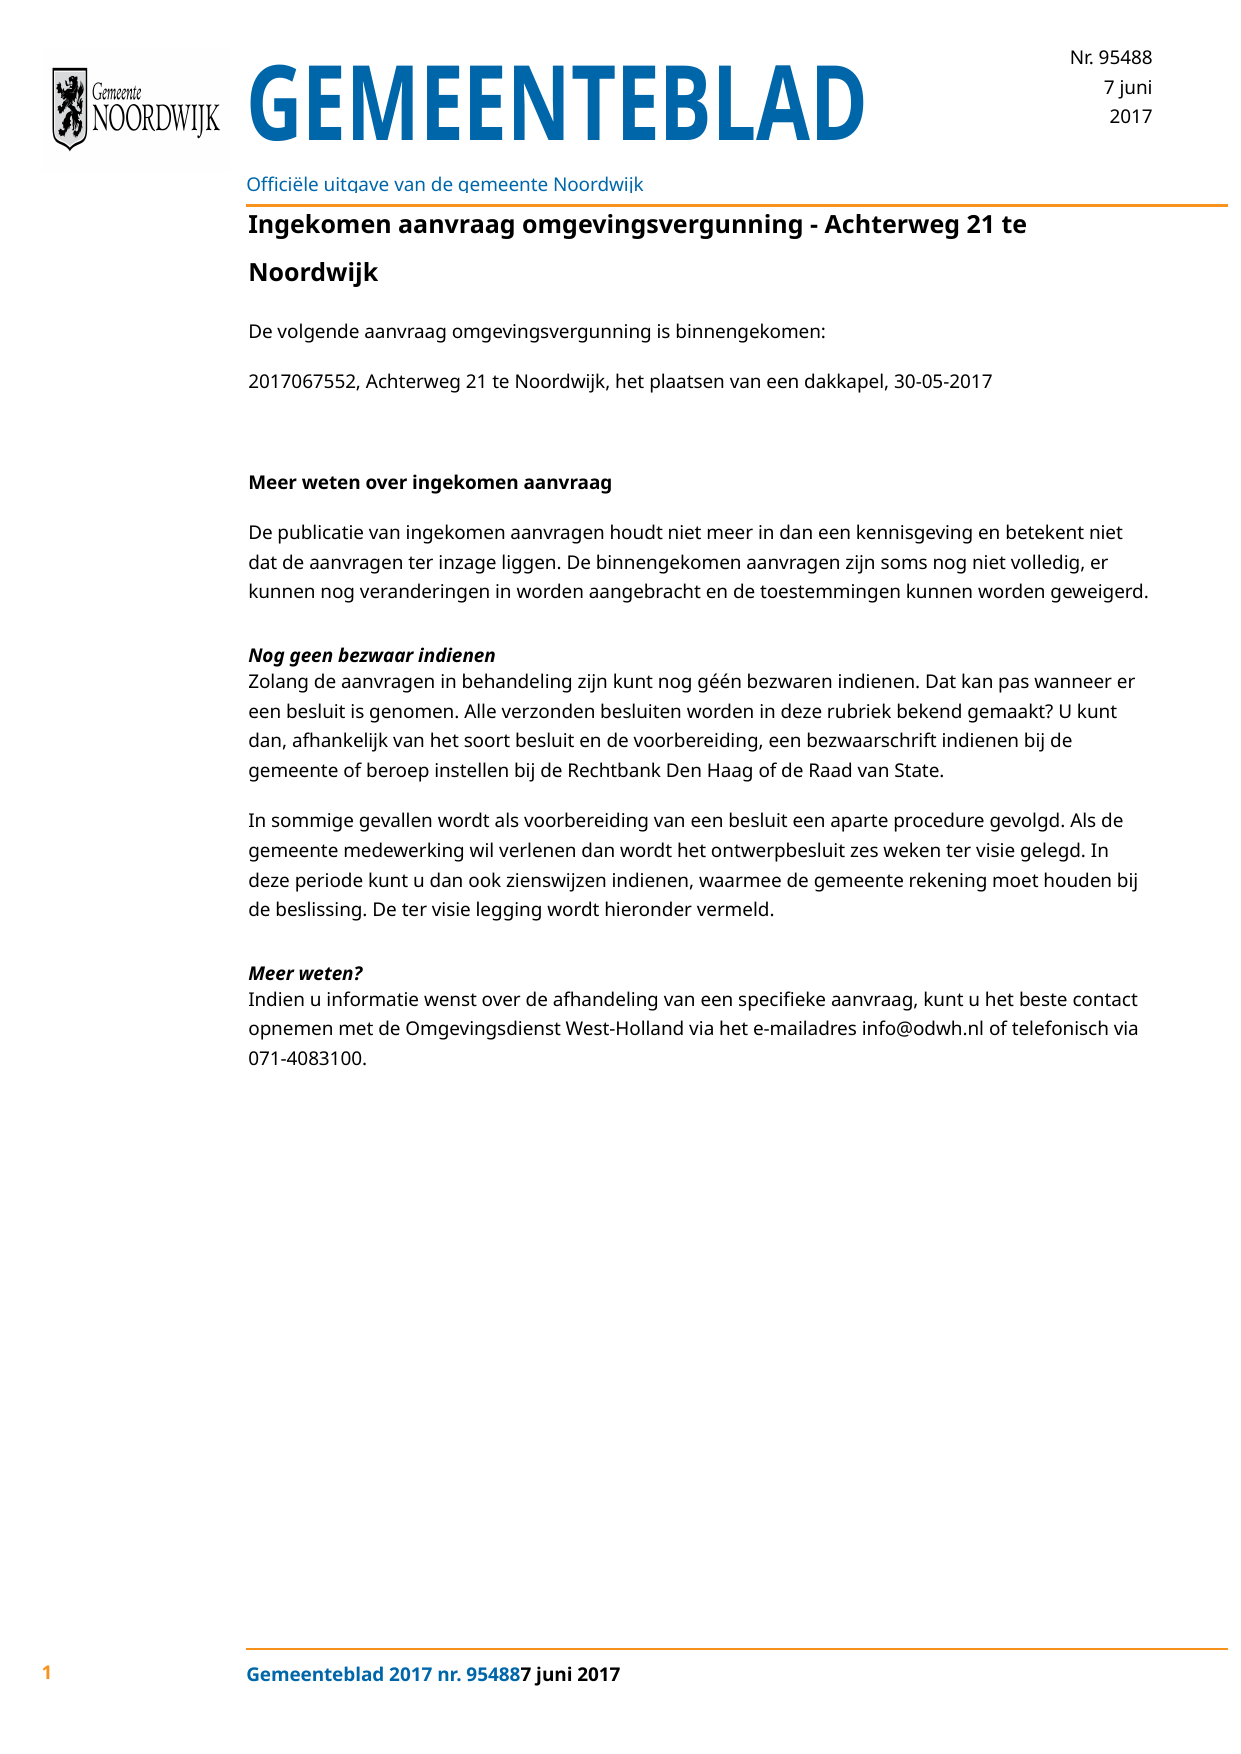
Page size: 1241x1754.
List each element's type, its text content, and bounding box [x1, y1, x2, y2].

text In sommige gevallen wordt als voorbereiding van een besluit een aparte procedure gevolgd. Als de gemeente medewerking wil verlenen dan wordt het ontwerpbesluit zes weken ter visie gelegd. In deze periode kunt u dan ook zienswijzen indienen, waarmee de gemeente rekening moet houden bij de beslissing. De ter visie legging wordt hieronder vermeld. [248, 808, 1152, 922]
text Nog geen bezwaar indienen [248, 643, 1152, 668]
text Ingekomen aanvraag omgevingsvergunning - Achterweg 21 te Noordwijk [248, 207, 1152, 288]
text Meer weten over ingekomen aanvraag [248, 469, 1152, 495]
text Meer weten? [248, 960, 1152, 986]
text Zolang de aanvragen in behandeling zijn kunt nog géén bezwaren indienen. Dat kan pas wanneer er een besluit is genomen. Alle verzonden besluiten worden in deze rubriek bekend gemaakt? U kunt dan, afhankelijk van het soort besluit en de voorbereiding, een bezwaarschrift indienen bij de gemeente of beroep instellen bij de Rechtbank Den Haag of de Raad van State. [248, 668, 1152, 783]
text Indien u informatie wenst over de afhandeling van een specifieke aanvraag, kunt u het beste contact opnemen met de Omgevingsdienst West-Holland via het e-mailadres info@odwh.nl of telefonisch via 071-4083100. [248, 986, 1152, 1071]
text De volgende aanvraag omgevingsvergunning is binnengekomen: [248, 318, 1152, 344]
text De publicatie van ingekomen aanvragen houdt niet meer in dan een kennisgeving en betekent niet dat de aanvragen ter inzage liggen. De binnengekomen aanvragen zijn soms nog niet volledig, er kunnen nog veranderingen in worden aangebracht en de toestemmingen kunnen worden geweigerd. [248, 519, 1152, 604]
picture [41, 47, 231, 172]
text 2017067552, Achterweg 21 te Noordwijk, het plaatsen van een dakkapel, 30-05-2017 [248, 368, 1152, 394]
